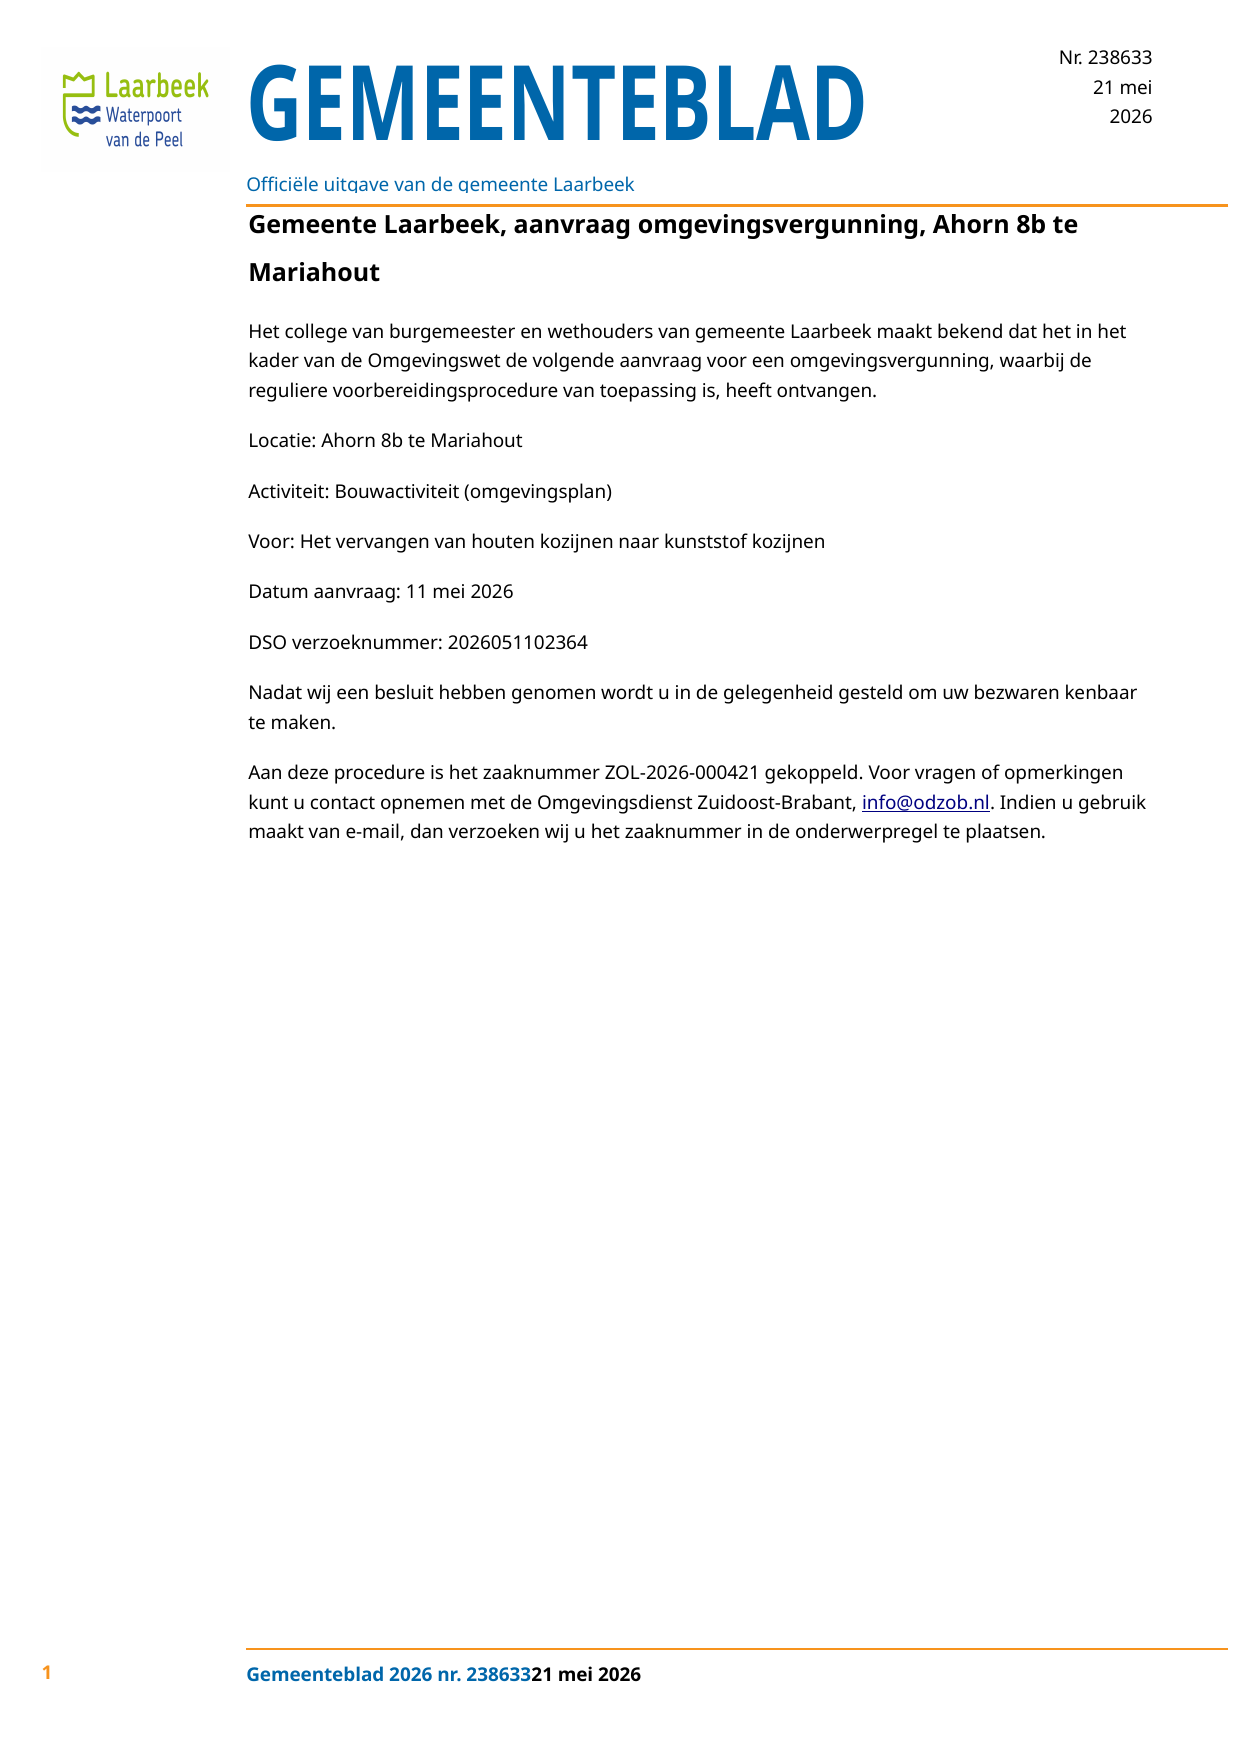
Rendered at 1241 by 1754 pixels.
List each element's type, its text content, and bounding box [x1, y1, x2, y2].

text Activiteit: Bouwactiviteit (omgevingsplan) [248, 478, 1152, 504]
text Datum aanvraag: 11 mei 2026 [248, 579, 1152, 604]
text DSO verzoeknummer: 2026051102364 [248, 629, 1152, 655]
text Voor: Het vervangen van houten kozijnen naar kunststof kozijnen [248, 528, 1152, 554]
text Nadat wij een besluit hebben genomen wordt u in de gelegenheid gesteld om uw bezwaren kenbaar te maken. [248, 679, 1152, 735]
text Aan deze procedure is het zaaknummer ZOL-2026-000421 gekoppeld. Voor vragen of opmerkingen kunt u contact opnemen met de Omgevingsdienst Zuidoost-Brabant, info@odzob.nl. Indien u gebruik maakt van e-mail, dan verzoeken wij u het zaaknummer in de onderwerpregel te plaatsen. [248, 759, 1152, 844]
picture [41, 47, 231, 172]
text Gemeente Laarbeek, aanvraag omgevingsvergunning, Ahorn 8b te Mariahout [248, 207, 1152, 288]
text Locatie: Ahorn 8b te Mariahout [248, 427, 1152, 453]
text Het college van burgemeester en wethouders van gemeente Laarbeek maakt bekend dat het in het kader van de Omgevingswet de volgende aanvraag voor een omgevingsvergunning, waarbij de reguliere voorbereidingsprocedure van toepassing is, heeft ontvangen. [248, 318, 1152, 403]
